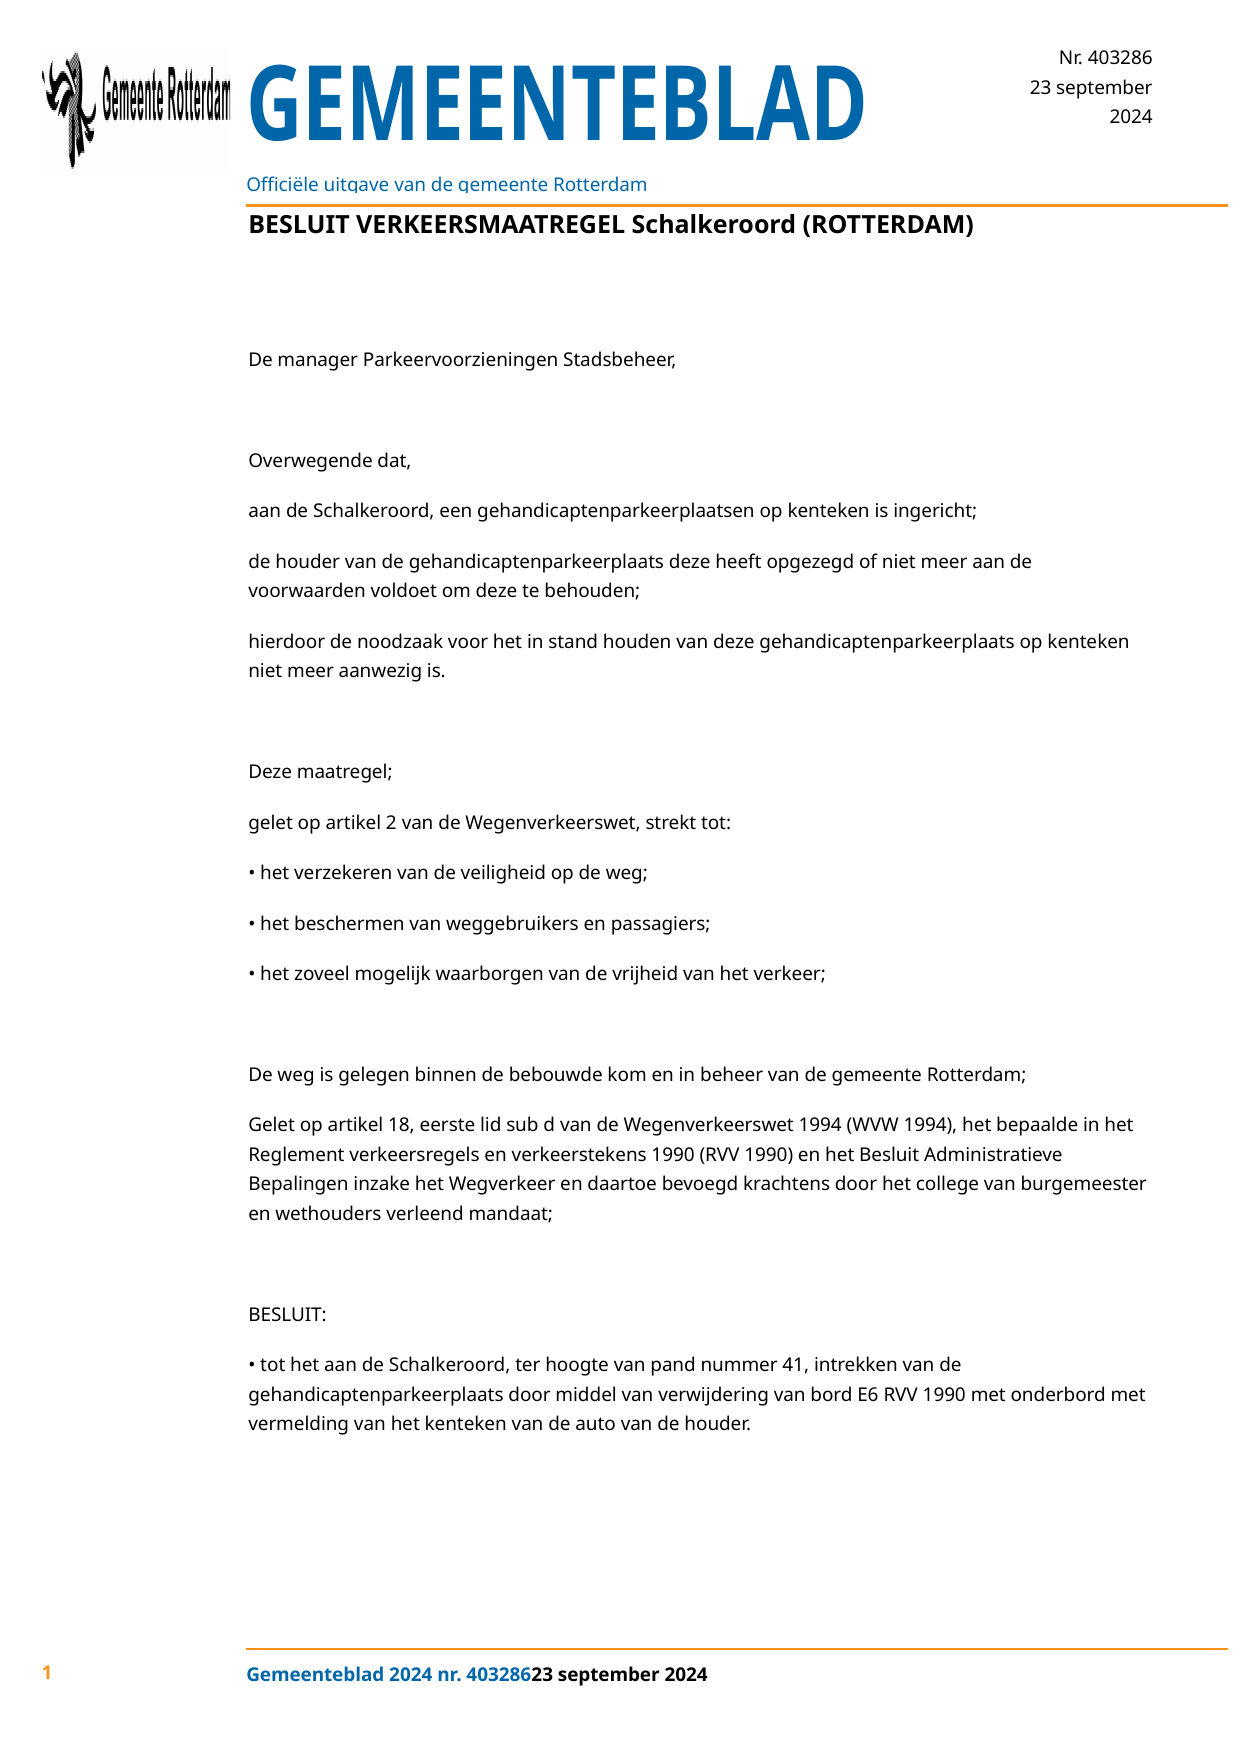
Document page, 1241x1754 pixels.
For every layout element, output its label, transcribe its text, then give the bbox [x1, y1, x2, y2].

text hierdoor de noodzaak voor het in stand houden van deze gehandicaptenparkeerplaats op kenteken niet meer aanwezig is. [248, 628, 1152, 683]
text • het verzekeren van de veiligheid op de weg; [248, 859, 1152, 885]
text Gelet op artikel 18, eerste lid sub d van de Wegenverkeerswet 1994 (WVW 1994), het bepaalde in het Reglement verkeersregels en verkeerstekens 1990 (RVV 1990) en het Besluit Administratieve Bepalingen inzake het Wegverkeer en daartoe bevoegd krachtens door het college van burgemeester en wethouders verleend mandaat; [248, 1111, 1152, 1226]
text BESLUIT VERKEERSMAATREGEL Schalkeroord (ROTTERDAM) [248, 207, 1152, 241]
text Deze maatregel; [248, 758, 1152, 784]
text De manager Parkeervoorzieningen Stadsbeheer, [248, 346, 1152, 372]
text • het zoveel mogelijk waarborgen van de vrijheid van het verkeer; [248, 960, 1152, 986]
text • tot het aan de Schalkeroord, ter hoogte van pand nummer 41, intrekken van de gehandicaptenparkeerplaats door middel van verwijdering van bord E6 RVV 1990 met onderbord met vermelding van het kenteken van de auto van de houder. [248, 1351, 1152, 1436]
text gelet op artikel 2 van de Wegenverkeerswet, strekt tot: [248, 809, 1152, 835]
text de houder van de gehandicaptenparkeerplaats deze heeft opgezegd of niet meer aan de voorwaarden voldoet om deze te behouden; [248, 548, 1152, 603]
text BESLUIT: [248, 1301, 1152, 1327]
picture [41, 47, 231, 172]
text • het beschermen van weggebruikers en passagiers; [248, 910, 1152, 936]
text Overwegende dat, [248, 447, 1152, 473]
text aan de Schalkeroord, een gehandicaptenparkeerplaatsen op kenteken is ingericht; [248, 498, 1152, 523]
text De weg is gelegen binnen de bebouwde kom en in beheer van de gemeente Rotterdam; [248, 1061, 1152, 1087]
